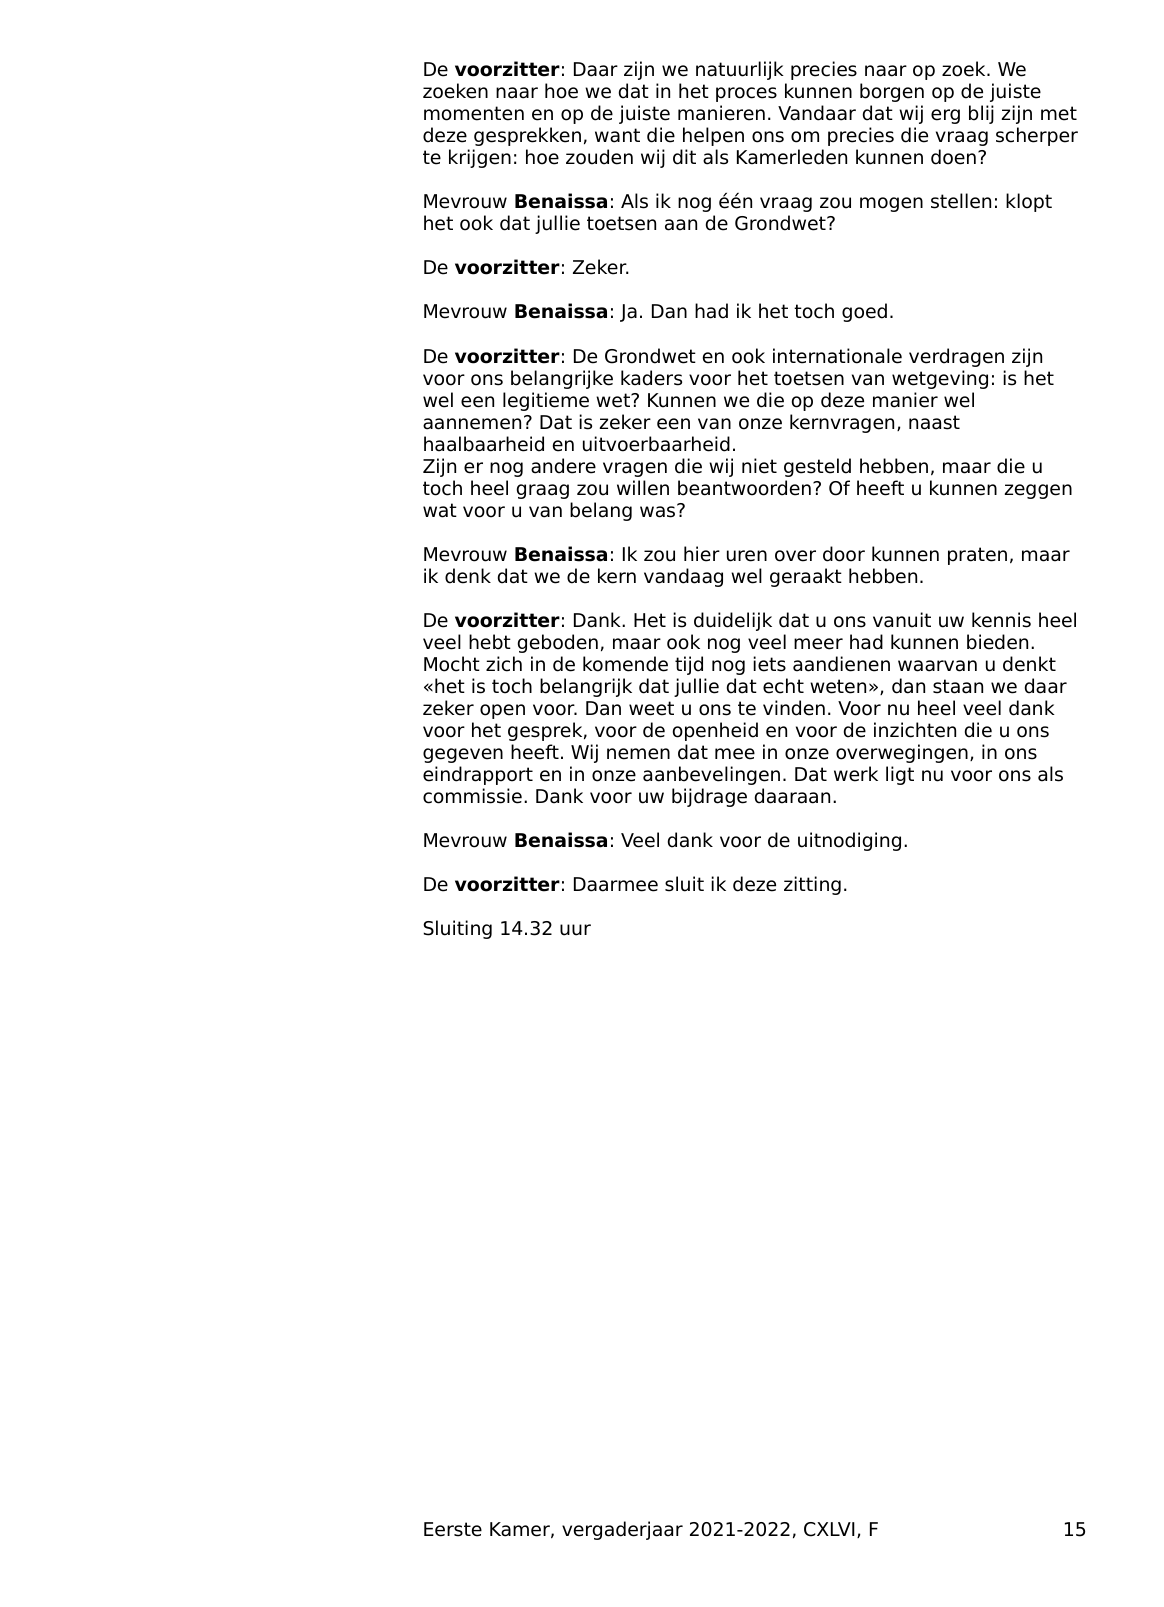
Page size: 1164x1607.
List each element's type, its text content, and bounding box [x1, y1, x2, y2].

text Mevrouw Benaissa: Ja. Dan had ik het toch goed. [422, 301, 1087, 323]
text De voorzitter: Daar zijn we natuurlijk precies naar op zoek. We zoeken naar hoe we dat in het proces kunnen borgen op de juiste momenten en op de juiste manieren. Vandaar dat wij erg blij zijn met deze gesprekken, want die helpen ons om precies die vraag scherper te krijgen: hoe zouden wij dit als Kamerleden kunnen doen? [422, 59, 1087, 169]
text De voorzitter: De Grondwet en ook internationale verdragen zijn voor ons belangrijke kaders voor het toetsen van wetgeving: is het wel een legitieme wet? Kunnen we die op deze manier wel aannemen? Dat is zeker een van onze kernvragen, naast haalbaarheid en uitvoerbaarheid. [422, 346, 1087, 456]
text Mevrouw Benaissa: Als ik nog één vraag zou mogen stellen: klopt het ook dat jullie toetsen aan de Grondwet? [422, 191, 1087, 235]
text De voorzitter: Daarmee sluit ik deze zitting. [422, 874, 1087, 896]
text Mevrouw Benaissa: Veel dank voor de uitnodiging. [422, 830, 1087, 852]
text De voorzitter: Zeker. [422, 257, 1087, 279]
text Zijn er nog andere vragen die wij niet gesteld hebben, maar die u toch heel graag zou willen beantwoorden? Of heeft u kunnen zeggen wat voor u van belang was? [422, 456, 1087, 521]
text Sluiting 14.32 uur [422, 918, 1087, 940]
text Mevrouw Benaissa: Ik zou hier uren over door kunnen praten, maar ik denk dat we de kern vandaag wel geraakt hebben. [422, 544, 1087, 588]
text De voorzitter: Dank. Het is duidelijk dat u ons vanuit uw kennis heel veel hebt geboden, maar ook nog veel meer had kunnen bieden. Mocht zich in de komende tijd nog iets aandienen waarvan u denkt «het is toch belangrijk dat jullie dat echt weten», dan staan we daar zeker open voor. Dan weet u ons te vinden. Voor nu heel veel dank voor het gesprek, voor de openheid en voor de inzichten die u ons gegeven heeft. Wij nemen dat mee in onze overwegingen, in ons eindrapport en in onze aanbevelingen. Dat werk ligt nu voor ons als commissie. Dank voor uw bijdrage daaraan. [422, 610, 1087, 808]
